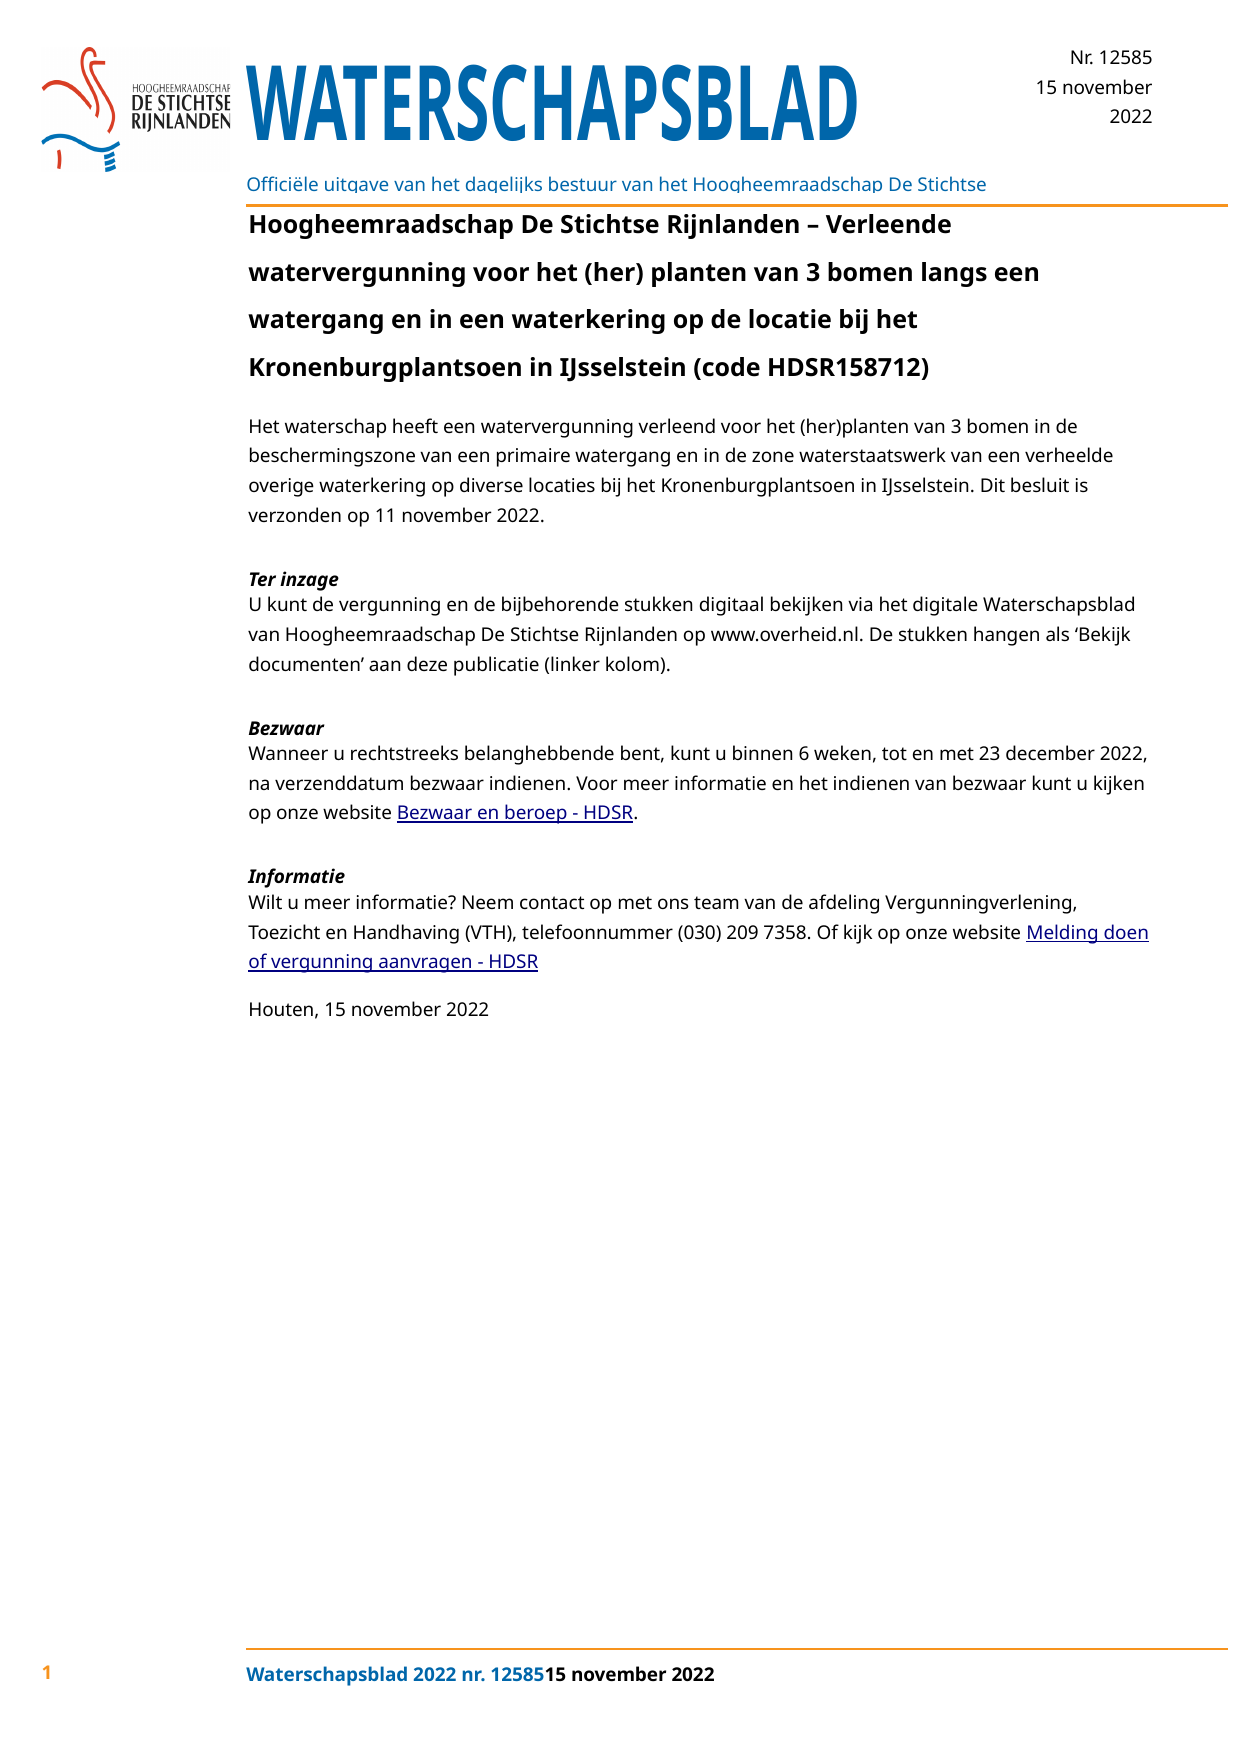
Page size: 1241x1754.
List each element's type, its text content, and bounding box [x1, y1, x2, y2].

text Het waterschap heeft een watervergunning verleend voor het (her)planten van 3 bomen in de beschermingszone van een primaire watergang en in de zone waterstaatswerk van een verheelde overige waterkering op diverse locaties bij het Kronenburgplantsoen in IJsselstein. Dit besluit is verzonden op 11 november 2022. [248, 413, 1152, 528]
text Bezwaar [248, 715, 1152, 740]
text Wilt u meer informatie? Neem contact op met ons team van de afdeling Vergunningverlening, Toezicht en Handhaving (VTH), telefoonnummer (030) 209 7358. Of kijk op onze website Melding doen of vergunning aanvragen - HDSR [248, 889, 1152, 974]
text Houten, 15 november 2022 [248, 996, 1152, 1022]
text U kunt de vergunning en de bijbehorende stukken digitaal bekijken via het digitale Waterschapsblad van Hoogheemraadschap De Stichtse Rijnlanden op www.overheid.nl. De stukken hangen als ‘Bekijk documenten’ aan deze publicatie (linker kolom). [248, 592, 1152, 676]
text Ter inzage [248, 566, 1152, 592]
text Informatie [248, 863, 1152, 889]
text Hoogheemraadschap De Stichtse Rijnlanden – Verleende watervergunning voor het (her) planten van 3 bomen langs een watergang en in een waterkering op de locatie bij het Kronenburgplantsoen in IJsselstein (code HDSR158712) [248, 207, 1152, 384]
text Wanneer u rechtstreeks belanghebbende bent, kunt u binnen 6 weken, tot en met 23 december 2022, na verzenddatum bezwaar indienen. Voor meer informatie en het indienen van bezwaar kunt u kijken op onze website Bezwaar en beroep - HDSR. [248, 740, 1152, 825]
picture [41, 47, 231, 172]
